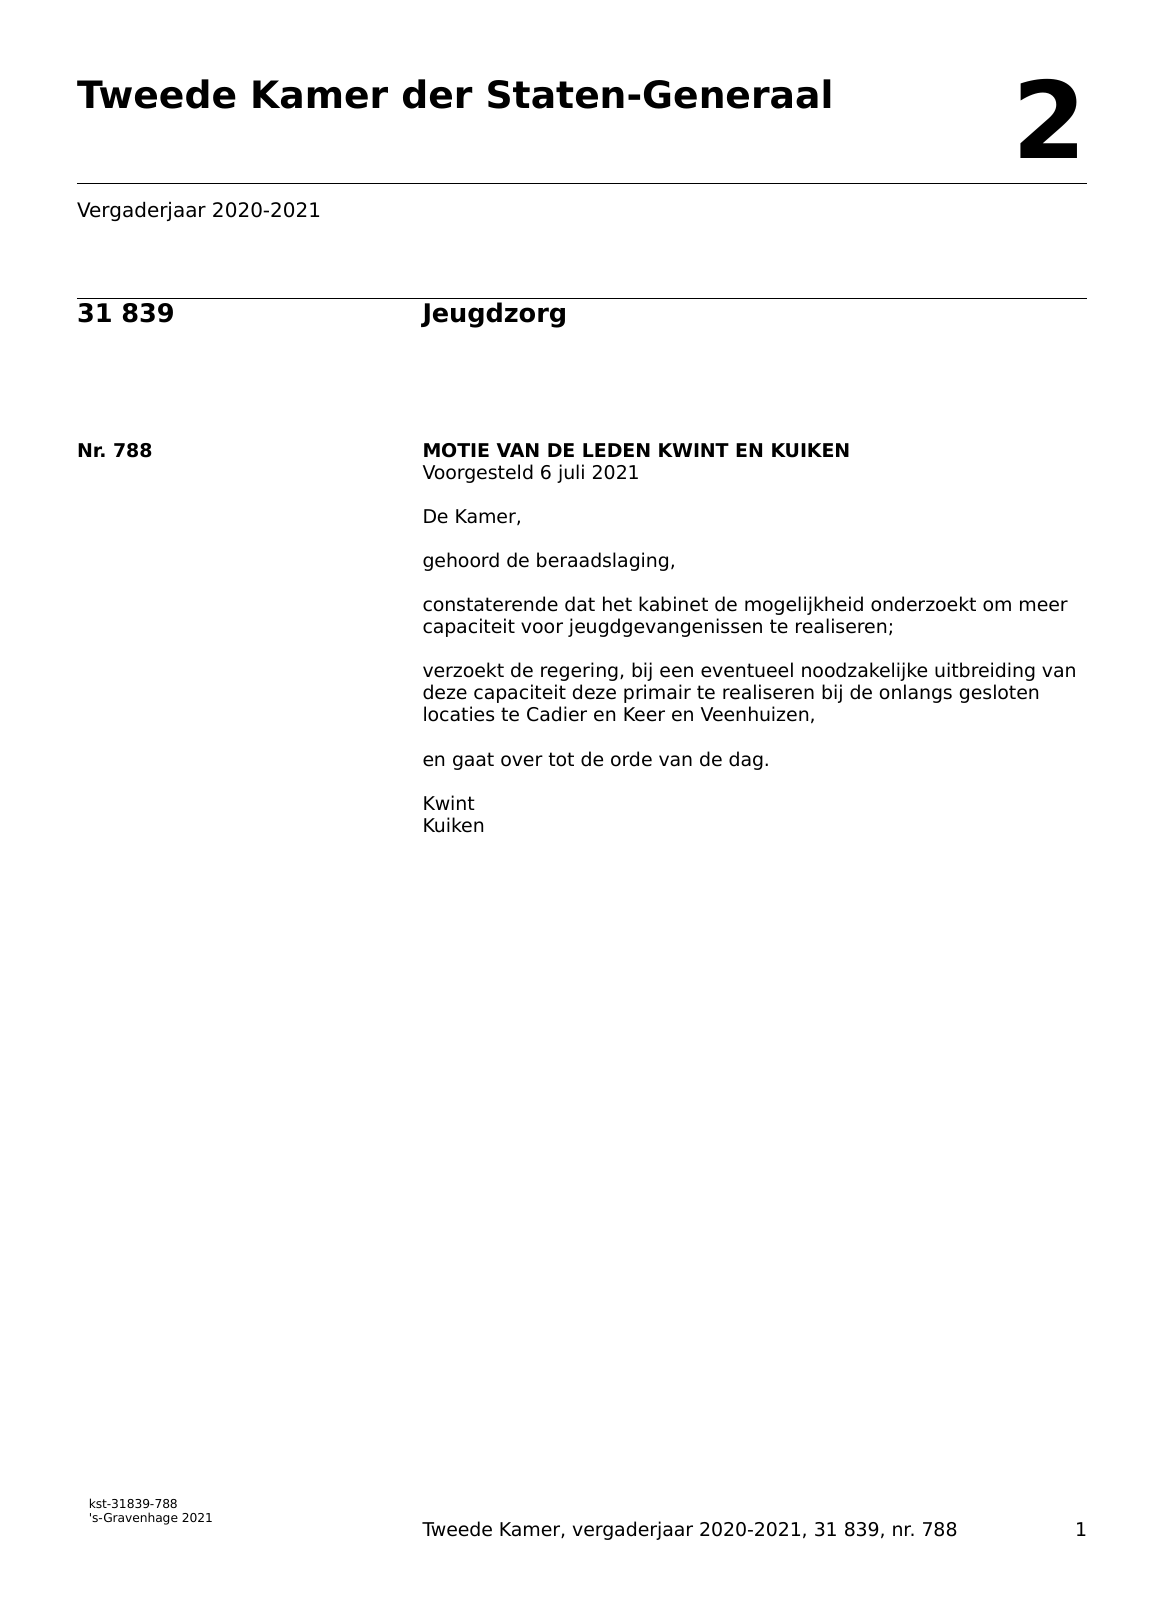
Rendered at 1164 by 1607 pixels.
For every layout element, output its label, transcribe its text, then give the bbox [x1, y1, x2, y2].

text kst-31839-788 [88, 1497, 323, 1511]
text verzoekt de regering, bij een eventueel noodzakelijke uitbreiding van deze capaciteit deze primair te realiseren bij de onlangs gesloten locaties te Cadier en Keer en Veenhuizen, [422, 660, 1087, 726]
table_header 2 [886, 59, 1087, 183]
text Kwint [422, 793, 1087, 814]
text constaterende dat het kabinet de mogelijkheid onderzoekt om meer capaciteit voor jeugdgevangenissen te realiseren; [422, 594, 1087, 638]
table_cell Vergaderjaar 2020-2021 [77, 184, 1087, 298]
subtitle 31 839 Jeugdzorg [77, 299, 1087, 329]
table_header Tweede Kamer der Staten-Generaal [77, 59, 886, 183]
text en gaat over tot de orde van de dag. [422, 748, 1087, 770]
text Voorgesteld 6 juli 2021 [422, 462, 1087, 484]
text Kuiken [422, 814, 1087, 837]
text De Kamer, [422, 506, 1087, 528]
text gehoord de beraadslaging, [422, 550, 1087, 572]
text 's-Gravenhage 2021 [88, 1511, 323, 1525]
subtitle Nr. 788 MOTIE VAN DE LEDEN KWINT EN KUIKEN [77, 440, 1087, 462]
